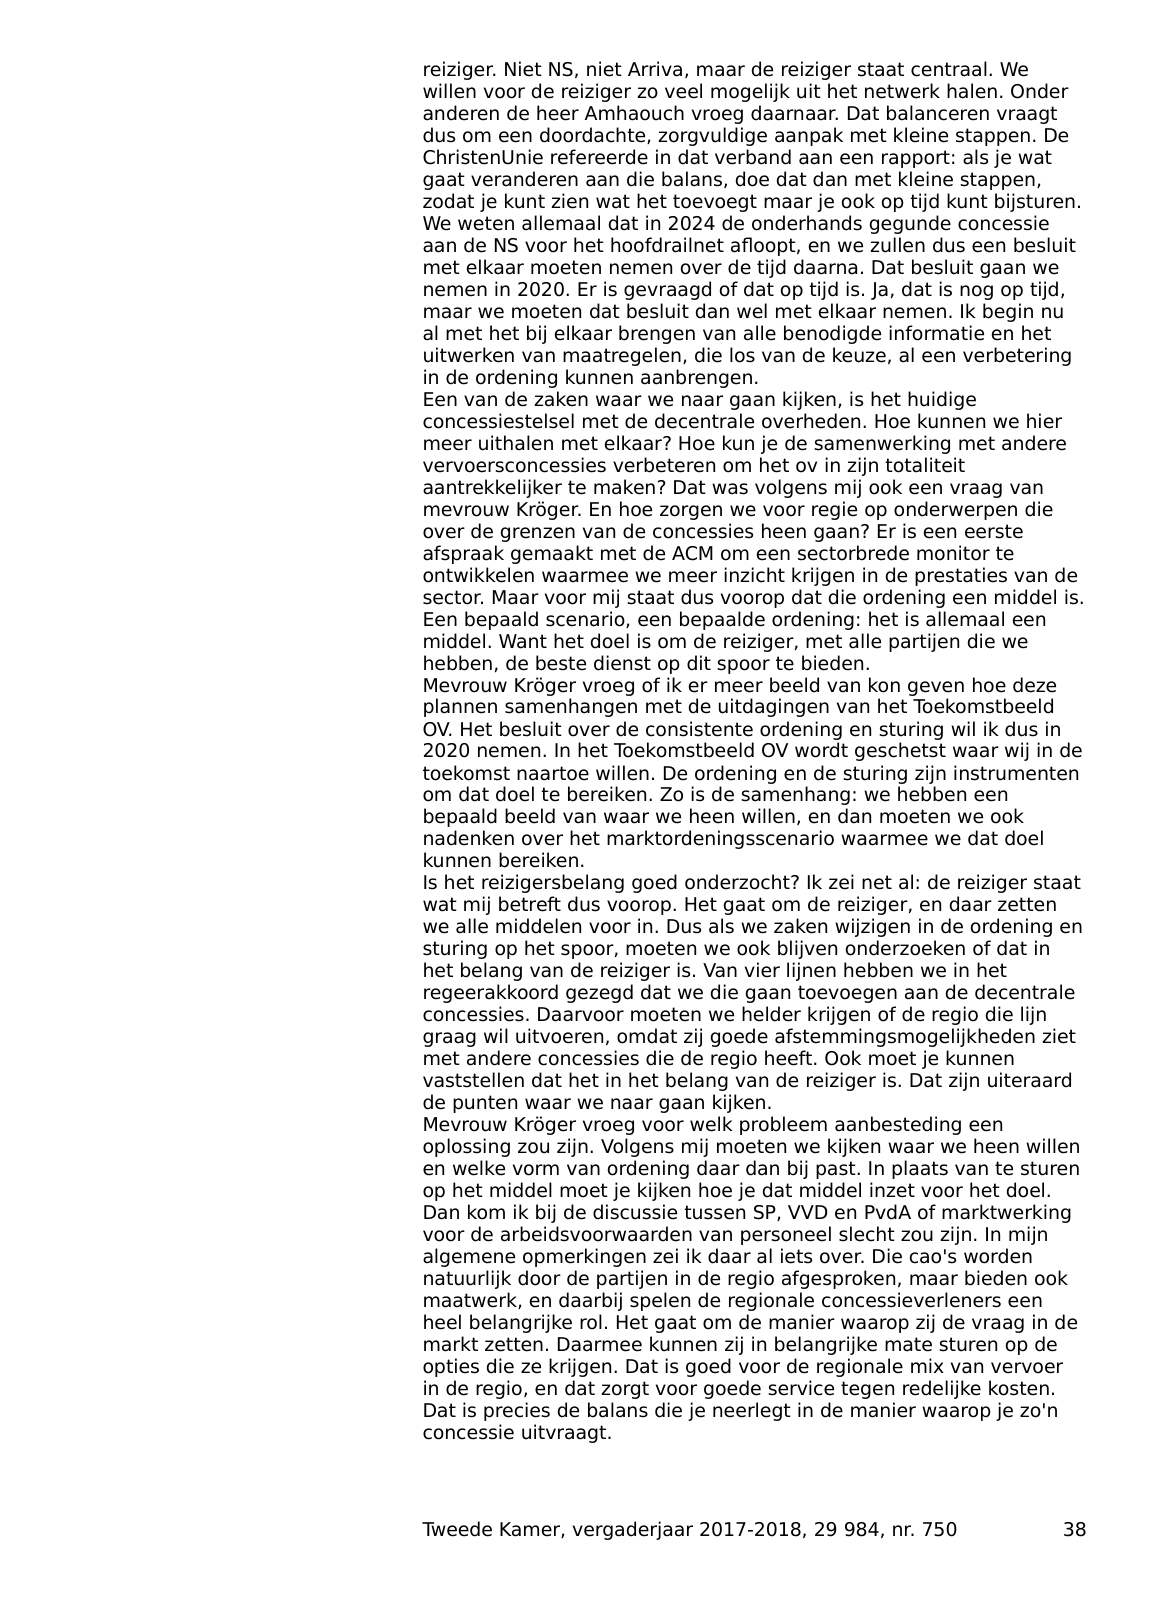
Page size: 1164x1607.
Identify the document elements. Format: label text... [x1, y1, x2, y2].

text Een van de zaken waar we naar gaan kijken, is het huidige concessiestelsel met de decentrale overheden. Hoe kunnen we hier meer uithalen met elkaar? Hoe kun je de samenwerking met andere vervoersconcessies verbeteren om het ov in zijn totaliteit aantrekkelijker te maken? Dat was volgens mij ook een vraag van mevrouw Kröger. En hoe zorgen we voor regie op onderwerpen die over de grenzen van de concessies heen gaan? Er is een eerste afspraak gemaakt met de ACM om een sectorbrede monitor te ontwikkelen waarmee we meer inzicht krijgen in de prestaties van de sector. Maar voor mij staat dus voorop dat die ordening een middel is. Een bepaald scenario, een bepaalde ordening: het is allemaal een middel. Want het doel is om de reiziger, met alle partijen die we hebben, de beste dienst op dit spoor te bieden. [422, 389, 1087, 674]
text Mevrouw Kröger vroeg voor welk probleem aanbesteding een oplossing zou zijn. Volgens mij moeten we kijken waar we heen willen en welke vorm van ordening daar dan bij past. In plaats van te sturen op het middel moet je kijken hoe je dat middel inzet voor het doel. [422, 1114, 1087, 1202]
text Mevrouw Kröger vroeg of ik er meer beeld van kon geven hoe deze plannen samenhangen met de uitdagingen van het Toekomstbeeld OV. Het besluit over de consistente ordening en sturing wil ik dus in 2020 nemen. In het Toekomstbeeld OV wordt geschetst waar wij in de toekomst naartoe willen. De ordening en de sturing zijn instrumenten om dat doel te bereiken. Zo is de samenhang: we hebben een bepaald beeld van waar we heen willen, en dan moeten we ook nadenken over het marktordeningsscenario waarmee we dat doel kunnen bereiken. [422, 674, 1087, 872]
text Dan kom ik bij de discussie tussen SP, VVD en PvdA of marktwerking voor de arbeidsvoorwaarden van personeel slecht zou zijn. In mijn algemene opmerkingen zei ik daar al iets over. Die cao's worden natuurlijk door de partijen in de regio afgesproken, maar bieden ook maatwerk, en daarbij spelen de regionale concessieverleners een heel belangrijke rol. Het gaat om de manier waarop zij de vraag in de markt zetten. Daarmee kunnen zij in belangrijke mate sturen op de opties die ze krijgen. Dat is goed voor de regionale mix van vervoer in de regio, en dat zorgt voor goede service tegen redelijke kosten. Dat is precies de balans die je neerlegt in de manier waarop je zo'n concessie uitvraagt. [422, 1202, 1087, 1444]
text Is het reizigersbelang goed onderzocht? Ik zei net al: de reiziger staat wat mij betreft dus voorop. Het gaat om de reiziger, en daar zetten we alle middelen voor in. Dus als we zaken wijzigen in de ordening en sturing op het spoor, moeten we ook blijven onderzoeken of dat in het belang van de reiziger is. Van vier lijnen hebben we in het regeerakkoord gezegd dat we die gaan toevoegen aan de decentrale concessies. Daarvoor moeten we helder krijgen of de regio die lijn graag wil uitvoeren, omdat zij goede afstemmingsmogelijkheden ziet met andere concessies die de regio heeft. Ook moet je kunnen vaststellen dat het in het belang van de reiziger is. Dat zijn uiteraard de punten waar we naar gaan kijken. [422, 872, 1087, 1114]
text reiziger. Niet NS, niet Arriva, maar de reiziger staat centraal. We willen voor de reiziger zo veel mogelijk uit het netwerk halen. Onder anderen de heer Amhaouch vroeg daarnaar. Dat balanceren vraagt dus om een doordachte, zorgvuldige aanpak met kleine stappen. De ChristenUnie refereerde in dat verband aan een rapport: als je wat gaat veranderen aan die balans, doe dat dan met kleine stappen, zodat je kunt zien wat het toevoegt maar je ook op tijd kunt bijsturen. We weten allemaal dat in 2024 de onderhands gegunde concessie aan de NS voor het hoofdrailnet afloopt, en we zullen dus een besluit met elkaar moeten nemen over de tijd daarna. Dat besluit gaan we nemen in 2020. Er is gevraagd of dat op tijd is. Ja, dat is nog op tijd, maar we moeten dat besluit dan wel met elkaar nemen. Ik begin nu al met het bij elkaar brengen van alle benodigde informatie en het uitwerken van maatregelen, die los van de keuze, al een verbetering in de ordening kunnen aanbrengen. [422, 59, 1087, 389]
